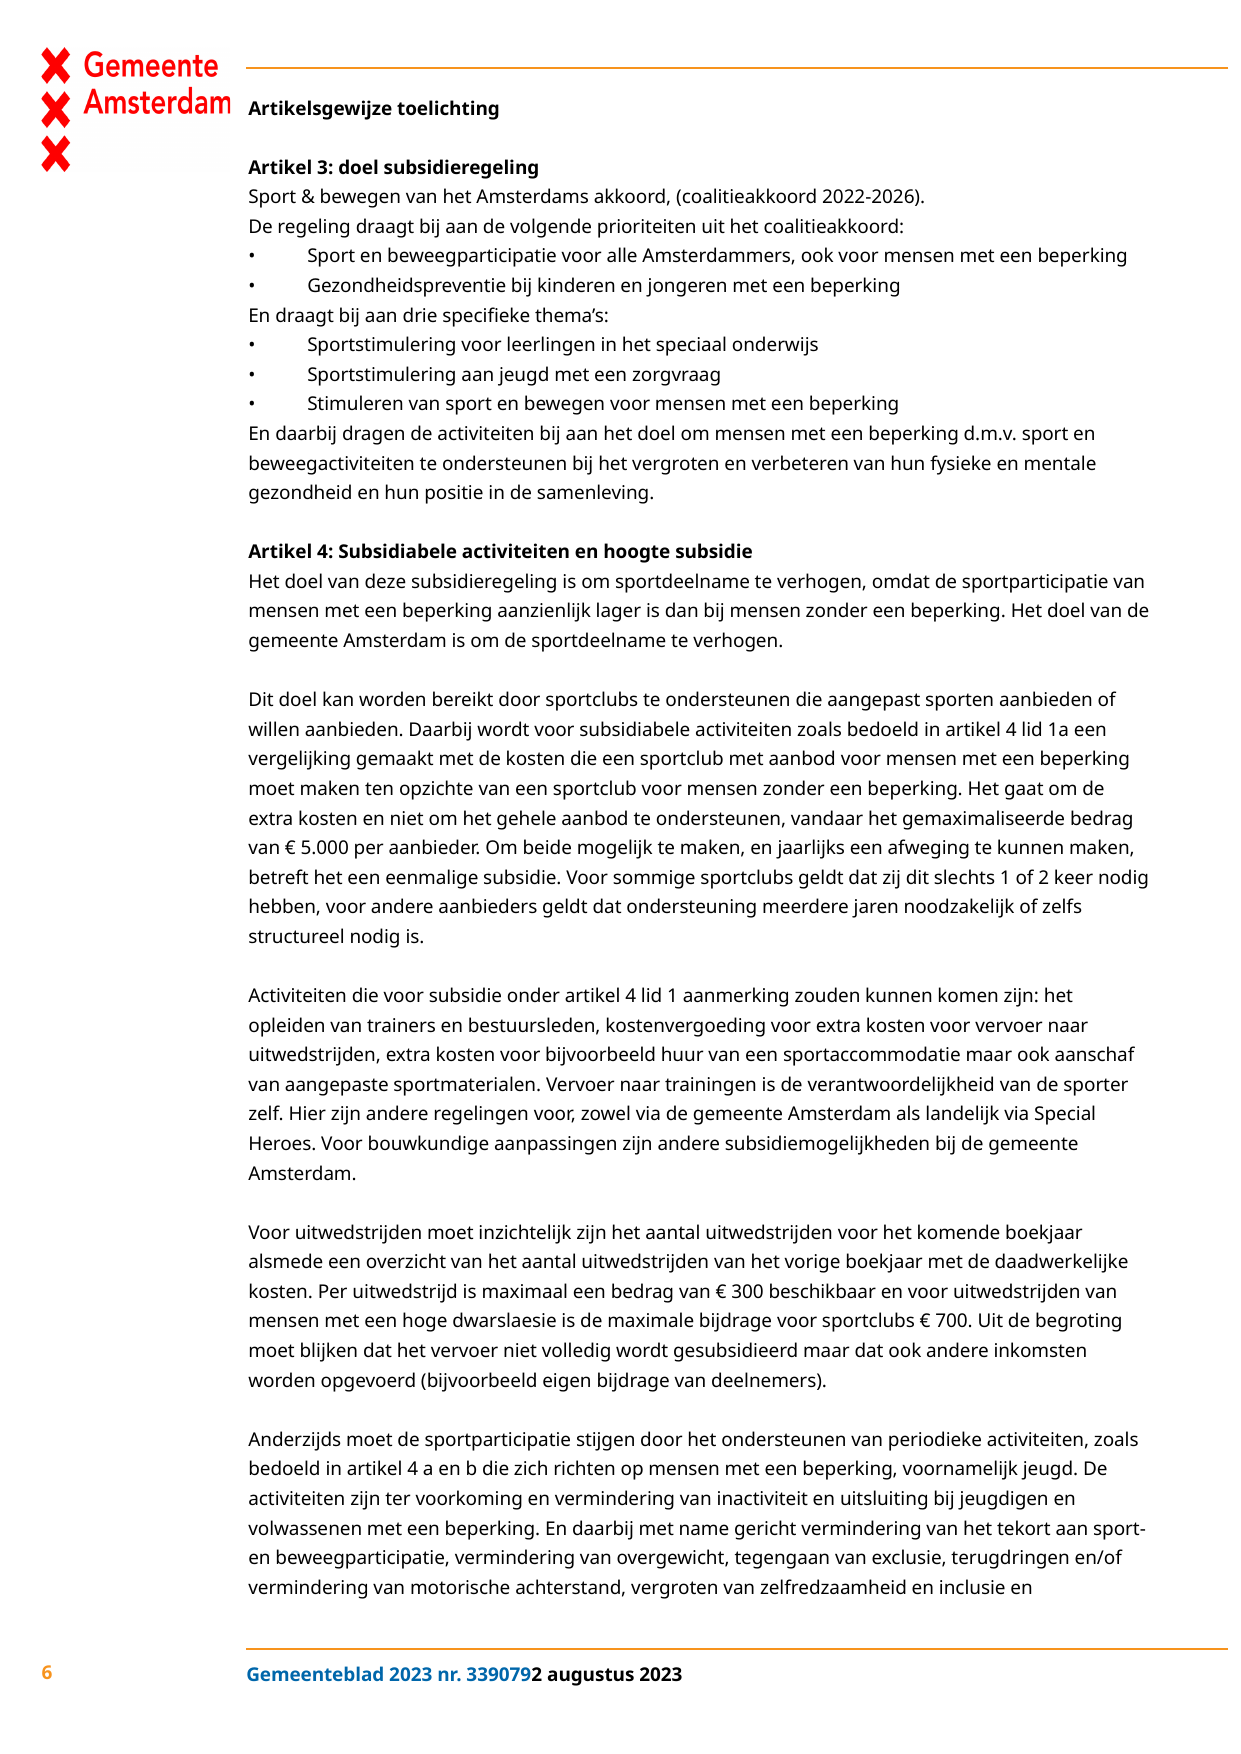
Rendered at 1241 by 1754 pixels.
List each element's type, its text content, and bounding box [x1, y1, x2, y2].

text En daarbij dragen de activiteiten bij aan het doel om mensen met een beperking d.m.v. sport en beweegactiviteiten te ondersteunen bij het vergroten en verbeteren van hun fysieke en mentale gezondheid en hun positie in de samenleving. [248, 420, 1152, 505]
list Stimuleren van sport en bewegen voor mensen met een beperking [248, 391, 1152, 416]
text Artikel 4: Subsidiabele activiteiten en hoogte subsidie [248, 538, 1152, 564]
text Voor uitwedstrijden moet inzichtelijk zijn het aantal uitwedstrijden voor het komende boekjaar alsmede een overzicht van het aantal uitwedstrijden van het vorige boekjaar met de daadwerkelijke kosten. Per uitwedstrijd is maximaal een bedrag van € 300 beschikbaar en voor uitwedstrijden van mensen met een hoge dwarslaesie is de maximale bijdrage voor sportclubs € 700. Uit de begroting moet blijken dat het vervoer niet volledig wordt gesubsidieerd maar dat ook andere inkomsten worden opgevoerd (bijvoorbeeld eigen bijdrage van deelnemers). [248, 1219, 1152, 1393]
text Anderzijds moet de sportparticipatie stijgen door het ondersteunen van periodieke activiteiten, zoals bedoeld in artikel 4 a en b die zich richten op mensen met een beperking, voornamelijk jeugd. De activiteiten zijn ter voorkoming en vermindering van inactiviteit en uitsluiting bij jeugdigen en volwassenen met een beperking. En daarbij met name gericht vermindering van het tekort aan sport- en beweegparticipatie, vermindering van overgewicht, tegengaan van exclusie, terugdringen en/of vermindering van motorische achterstand, vergroten van zelfredzaamheid en inclusie en [248, 1426, 1152, 1600]
list Sportstimulering aan jeugd met een zorgvraag [248, 361, 1152, 387]
text De regeling draagt bij aan de volgende prioriteiten uit het coalitieakkoord: [248, 213, 1152, 239]
text Artikel 3: doel subsidieregeling [248, 154, 1152, 180]
text Dit doel kan worden bereikt door sportclubs te ondersteunen die aangepast sporten aanbieden of willen aanbieden. Daarbij wordt voor subsidiabele activiteiten zoals bedoeld in artikel 4 lid 1a een vergelijking gemaakt met de kosten die een sportclub met aanbod voor mensen met een beperking moet maken ten opzichte van een sportclub voor mensen zonder een beperking. Het gaat om de extra kosten en niet om het gehele aanbod te ondersteunen, vandaar het gemaximaliseerde bedrag van € 5.000 per aanbieder. Om beide mogelijk te maken, en jaarlijks een afweging te kunnen maken, betreft het een eenmalige subsidie. Voor sommige sportclubs geldt dat zij dit slechts 1 of 2 keer nodig hebben, voor andere aanbieders geldt dat ondersteuning meerdere jaren noodzakelijk of zelfs structureel nodig is. [248, 686, 1152, 949]
text Sport & bewegen van het Amsterdams akkoord, (coalitieakkoord 2022-2026). [248, 183, 1152, 209]
text Artikelsgewijze toelichting [248, 95, 1152, 121]
picture [41, 47, 231, 172]
list Gezondheidspreventie bij kinderen en jongeren met een beperking [248, 272, 1152, 298]
list Sportstimulering voor leerlingen in het speciaal onderwijs [248, 331, 1152, 357]
list Sport en beweegparticipatie voor alle Amsterdammers, ook voor mensen met een beperking [248, 243, 1152, 268]
text Het doel van deze subsidieregeling is om sportdeelname te verhogen, omdat de sportparticipatie van mensen met een beperking aanzienlijk lager is dan bij mensen zonder een beperking. Het doel van de gemeente Amsterdam is om de sportdeelname te verhogen. [248, 568, 1152, 653]
text Activiteiten die voor subsidie onder artikel 4 lid 1 aanmerking zouden kunnen komen zijn: het opleiden van trainers en bestuursleden, kostenvergoeding voor extra kosten voor vervoer naar uitwedstrijden, extra kosten voor bijvoorbeeld huur van een sportaccommodatie maar ook aanschaf van aangepaste sportmaterialen. Vervoer naar trainingen is de verantwoordelijkheid van de sporter zelf. Hier zijn andere regelingen voor, zowel via de gemeente Amsterdam als landelijk via Special Heroes. Voor bouwkundige aanpassingen zijn andere subsidiemogelijkheden bij de gemeente Amsterdam. [248, 982, 1152, 1186]
text En draagt bij aan drie specifieke thema’s: [248, 302, 1152, 328]
